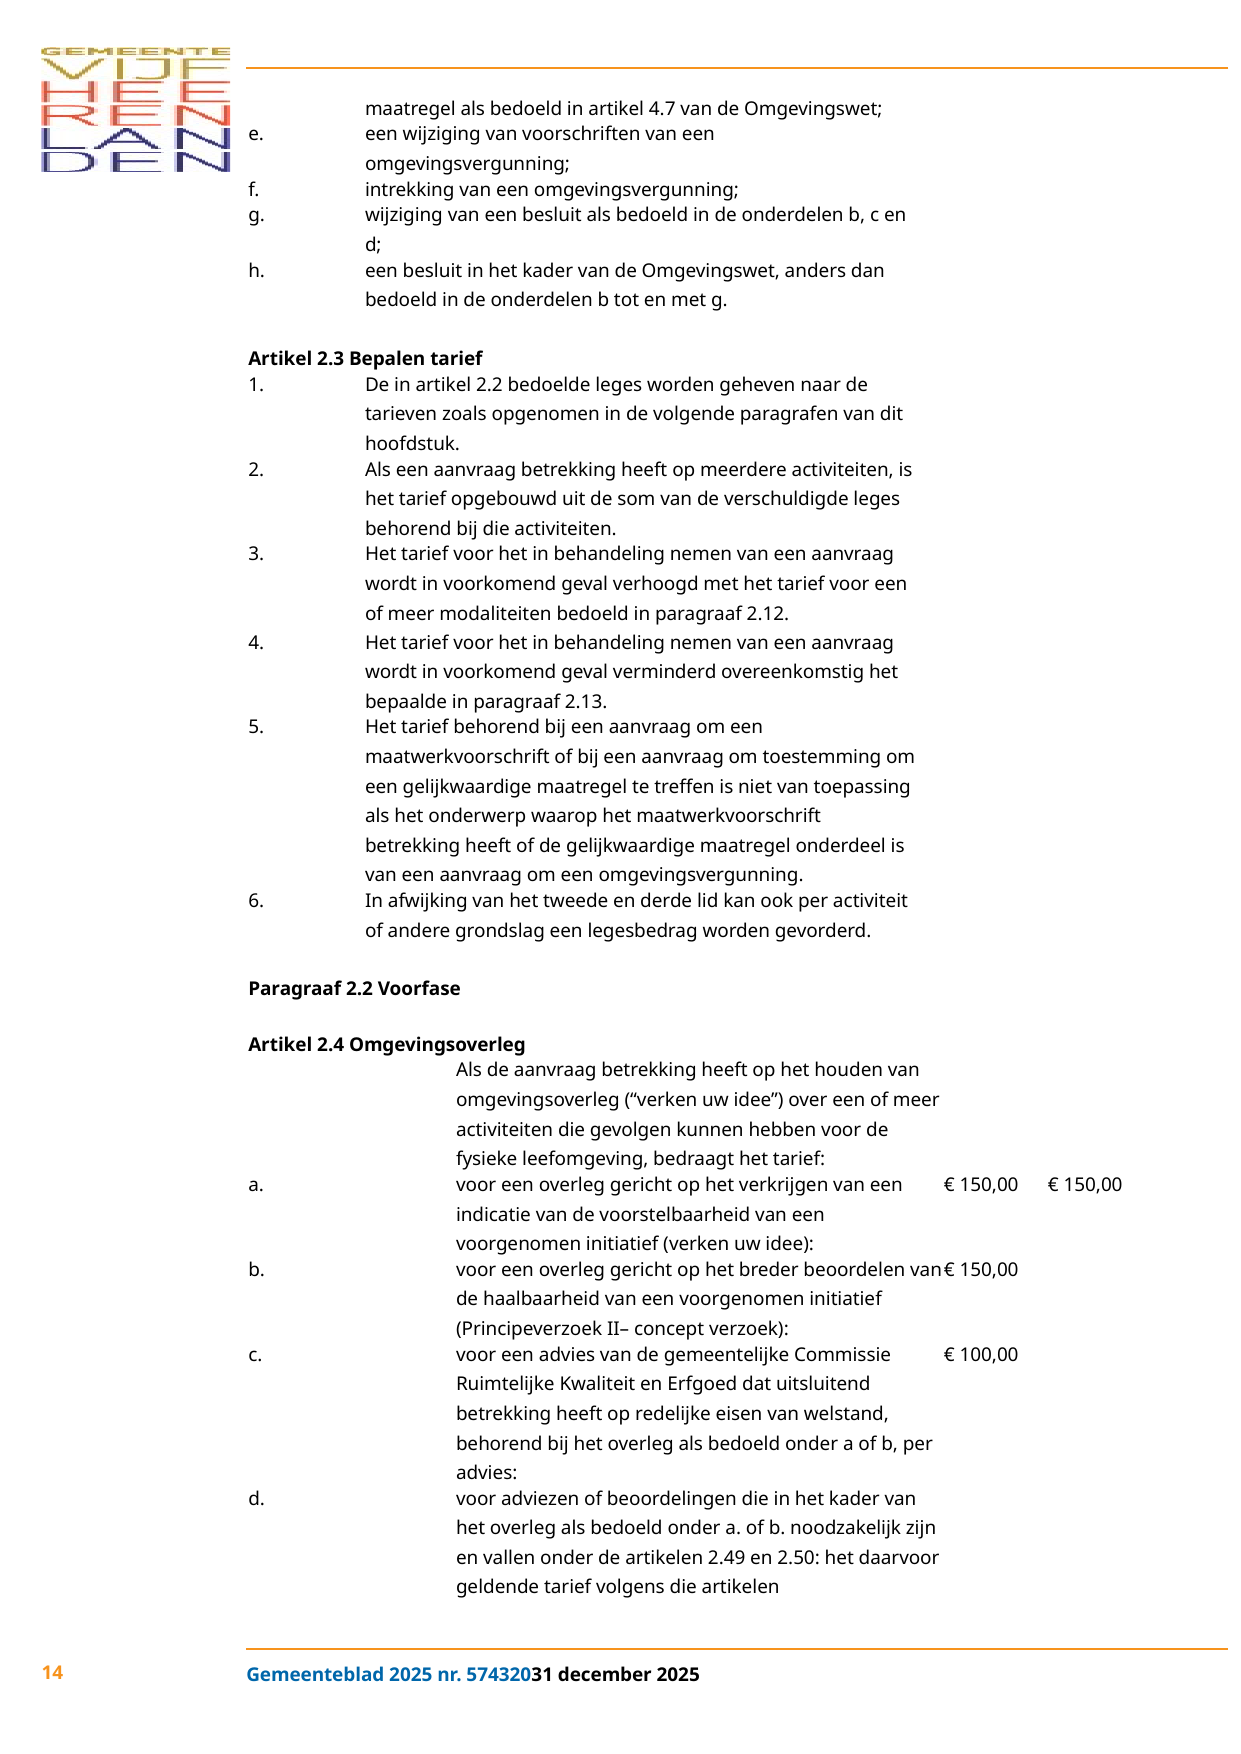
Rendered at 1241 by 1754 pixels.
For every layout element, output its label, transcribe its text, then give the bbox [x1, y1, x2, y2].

table_cell Het tarief voor het in behandeling nemen van een aanvraag wordt in voorkomend geval verhoogd met het tarief voor een of meer modaliteiten bedoeld in paragraaf 2.12. [365, 541, 918, 626]
table_cell [918, 257, 1035, 312]
table_cell [918, 95, 1035, 121]
table_cell een besluit in het kader van de Omgevingswet, anders dan bedoeld in de onderdelen b tot en met g. [365, 257, 918, 312]
table_cell intrekking van een omgevingsvergunning; [365, 176, 918, 202]
table_cell een wijziging van voorschriften van een omgevingsvergunning; [365, 121, 918, 176]
table_cell € 150,00 [944, 1256, 1048, 1341]
table_cell a. [248, 1171, 456, 1256]
table_cell voor adviezen of beoordelingen die in het kader van het overleg als bedoeld onder a. of b. noodzakelijk zijn en vallen onder de artikelen 2.49 en 2.50: het daarvoor geldende tarief volgens die artikelen [456, 1485, 944, 1599]
table_cell c. [248, 1341, 352, 1485]
table_cell [1048, 1256, 1152, 1341]
table_cell [1048, 1341, 1152, 1485]
table_cell 3. [248, 541, 365, 626]
table_cell [1048, 1031, 1152, 1057]
table_cell wijziging van een besluit als bedoeld in de onderdelen b, c en d; [365, 202, 918, 257]
table_cell [918, 371, 1035, 456]
table_cell € 150,00 [944, 1171, 1048, 1256]
table_cell e. [248, 121, 365, 176]
table_cell [944, 1031, 1048, 1057]
table_cell [1035, 456, 1152, 541]
table_cell [1035, 176, 1152, 202]
table_cell voor een overleg gericht op het breder beoordelen van de haalbaarheid van een voorgenomen initiatief (Principeverzoek II– concept verzoek): [456, 1256, 944, 1341]
table_header [918, 629, 1035, 714]
table_cell [944, 1485, 1048, 1599]
table_cell Het tarief behorend bij een aanvraag om een maatwerkvoorschrift of bij een aanvraag om toestemming om een gelijkwaardige maatregel te treffen is niet van toepassing als het onderwerp waarop het maatwerkvoorschrift betrekking heeft of de gelijkwaardige maatregel onderdeel is van een aanvraag om een omgevingsvergunning. [365, 714, 918, 887]
table_cell [1035, 202, 1152, 257]
table_cell [1035, 121, 1152, 176]
table_cell Als de aanvraag betrekking heeft op het houden van omgevingsoverleg (“verken uw idee”) over een of meer activiteiten die gevolgen kunnen hebben voor de fysieke leefomgeving, bedraagt het tarief: [456, 1057, 944, 1171]
table_cell voor een advies van de gemeentelijke Commissie Ruimtelijke Kwaliteit en Erfgoed dat uitsluitend betrekking heeft op redelijke eisen van welstand, behorend bij het overleg als bedoeld onder a of b, per advies: [456, 1341, 944, 1485]
table_cell [248, 95, 365, 121]
table_cell [1035, 714, 1152, 887]
table_header 4. [248, 629, 365, 714]
table_cell [918, 456, 1035, 541]
table_cell [918, 176, 1035, 202]
table_cell 5. [248, 714, 365, 887]
table_cell € 100,00 [944, 1341, 1048, 1485]
table_cell [1035, 95, 1152, 121]
table_header [944, 976, 1048, 1031]
table_cell [1035, 257, 1152, 312]
table_cell [944, 1057, 1048, 1171]
table_cell [1035, 888, 1152, 943]
table_cell [248, 1057, 456, 1171]
table_cell Als een aanvraag betrekking heeft op meerdere activiteiten, is het tarief opgebouwd uit de som van de verschuldigde leges behorend bij die activiteiten. [365, 456, 918, 541]
table_cell voor een overleg gericht op het verkrijgen van een indicatie van de voorstelbaarheid van een voorgenomen initiatief (verken uw idee): [456, 1171, 944, 1256]
table_header [1035, 629, 1152, 714]
table_header Artikel 2.3 Bepalen tarief [248, 345, 1152, 371]
table_cell h. [248, 257, 365, 312]
table_cell g. [248, 202, 365, 257]
table_header Paragraaf 2.2 Voorfase [248, 976, 944, 1031]
table_cell [1035, 371, 1152, 456]
table_cell f. [248, 176, 365, 202]
picture [41, 47, 231, 172]
table_cell [1048, 1057, 1152, 1171]
table_cell [918, 202, 1035, 257]
table_cell [918, 714, 1035, 887]
table_cell [1048, 1485, 1152, 1599]
table_cell [918, 888, 1035, 943]
table_header [1048, 976, 1152, 1031]
table_cell [918, 541, 1035, 626]
table_cell [352, 1485, 456, 1599]
table_cell 1. [248, 371, 365, 456]
table_cell € 150,00 [1048, 1171, 1152, 1256]
table_cell 2. [248, 456, 365, 541]
table_cell [918, 121, 1035, 176]
table_header Het tarief voor het in behandeling nemen van een aanvraag wordt in voorkomend geval verminderd overeenkomstig het bepaalde in paragraaf 2.13. [365, 629, 918, 714]
table_cell [352, 1341, 456, 1485]
table_cell De in artikel 2.2 bedoelde leges worden geheven naar de tarieven zoals opgenomen in de volgende paragrafen van dit hoofdstuk. [365, 371, 918, 456]
table_cell In afwijking van het tweede en derde lid kan ook per activiteit of andere grondslag een legesbedrag worden gevorderd. [365, 888, 918, 943]
table_cell maatregel als bedoeld in artikel 4.7 van de Omgevingswet; [365, 95, 918, 121]
table_cell b. [248, 1256, 456, 1341]
table_cell Artikel 2.4 Omgevingsoverleg [248, 1031, 944, 1057]
table_cell [1035, 541, 1152, 626]
table_cell d. [248, 1485, 352, 1599]
table_cell 6. [248, 888, 365, 943]
